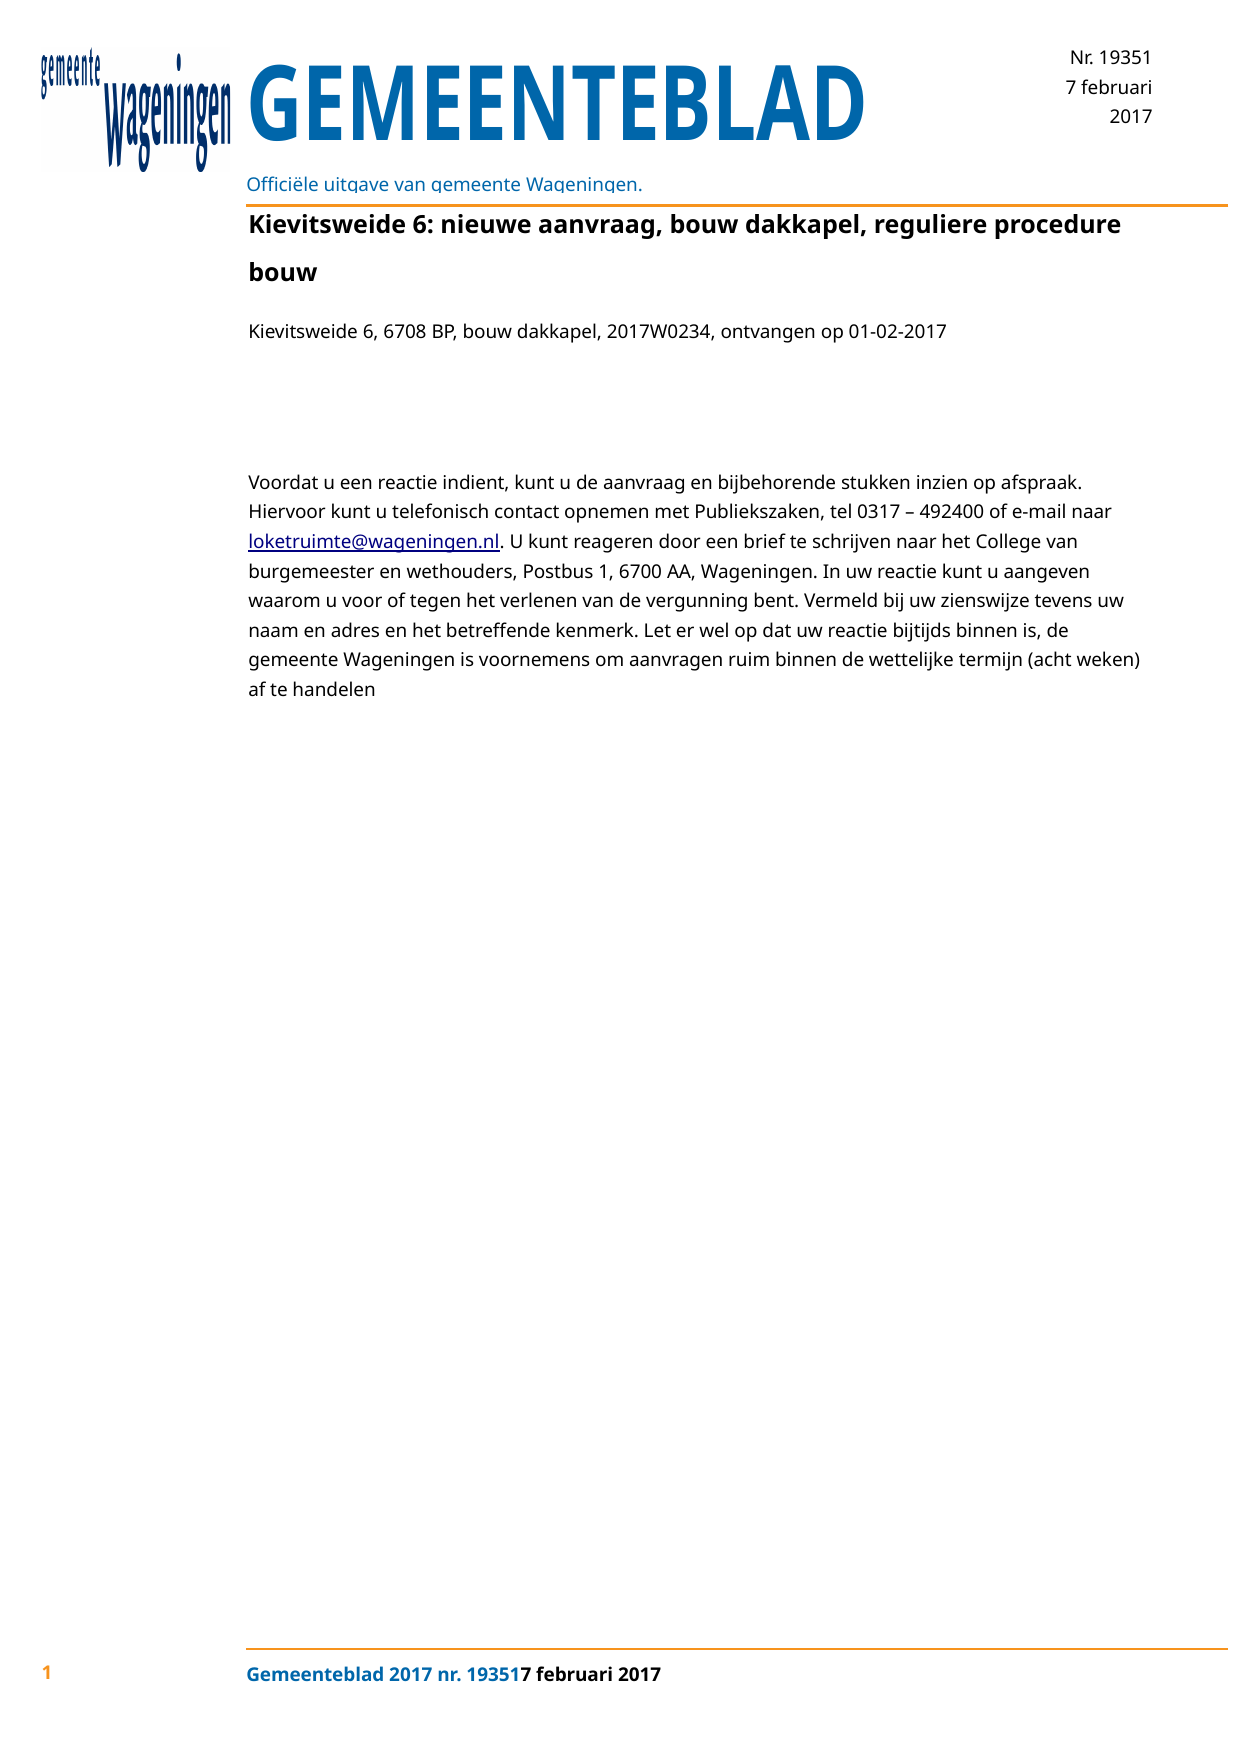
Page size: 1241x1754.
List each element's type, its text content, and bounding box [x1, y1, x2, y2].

text Kievitsweide 6: nieuwe aanvraag, bouw dakkapel, reguliere procedure bouw [248, 207, 1152, 288]
text Kievitsweide 6, 6708 BP, bouw dakkapel, 2017W0234, ontvangen op 01-02-2017 [248, 318, 1152, 344]
picture [41, 47, 231, 172]
text Voordat u een reactie indient, kunt u de aanvraag en bijbehorende stukken inzien op afspraak. Hiervoor kunt u telefonisch contact opnemen met Publiekszaken, tel 0317 – 492400 of e-mail naar loketruimte@wageningen.nl. U kunt reageren door een brief te schrijven naar het College van burgemeester en wethouders, Postbus 1, 6700 AA, Wageningen. In uw reactie kunt u aangeven waarom u voor of tegen het verlenen van de vergunning bent. Vermeld bij uw zienswijze tevens uw naam en adres en het betreffende kenmerk. Let er wel op dat uw reactie bijtijds binnen is, de gemeente Wageningen is voornemens om aanvragen ruim binnen de wettelijke termijn (acht weken) af te handelen [248, 469, 1152, 702]
